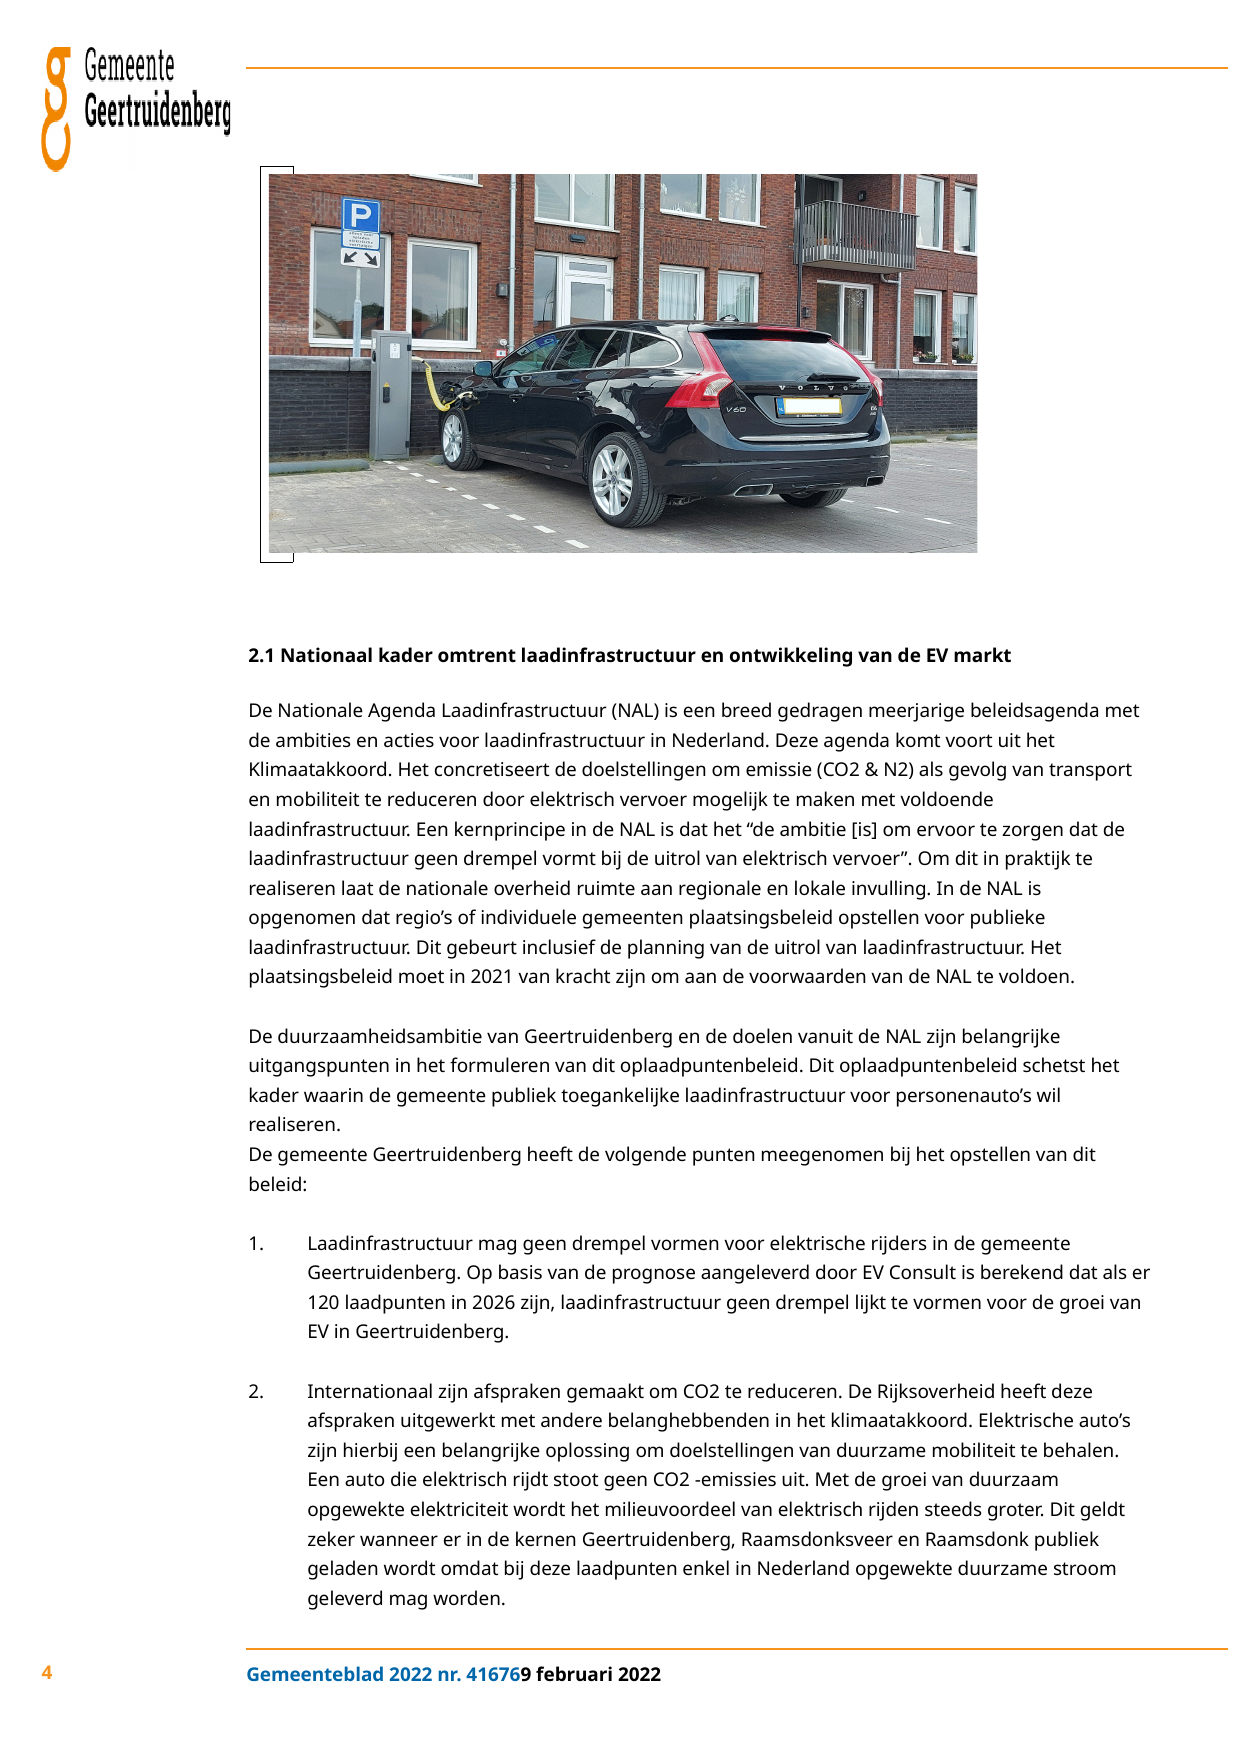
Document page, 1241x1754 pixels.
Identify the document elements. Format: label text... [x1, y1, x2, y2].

list Laadinfrastructuur mag geen drempel vormen voor elektrische rijders in de gemeente Geertruidenberg. Op basis van de prognose aangeleverd door EV Consult is berekend dat als er 120 laadpunten in 2026 zijn, laadinfrastructuur geen drempel lijkt te vormen voor de groei van EV in Geertruidenberg. [248, 1230, 1152, 1344]
text De duurzaamheidsambitie van Geertruidenberg en de doelen vanuit de NAL zijn belangrijke uitgangspunten in het formuleren van dit oplaadpuntenbeleid. Dit oplaadpuntenbeleid schetst het [248, 1023, 1152, 1078]
picture [268, 174, 978, 553]
text kader waarin de gemeente publiek toegankelijke laadinfrastructuur voor personenauto’s wil realiseren. [248, 1082, 1152, 1137]
list Internationaal zijn afspraken gemaakt om CO2 te reduceren. De Rijksoverheid heeft deze afspraken uitgewerkt met andere belanghebbenden in het klimaatakkoord. Elektrische auto’s zijn hierbij een belangrijke oplossing om doelstellingen van duurzame mobiliteit te behalen. Een auto die elektrisch rijdt stoot geen CO2 -emissies uit. Met de groei van duurzaam opgewekte elektriciteit wordt het milieuvoordeel van elektrisch rijden steeds groter. Dit geldt zeker wanneer er in de kernen Geertruidenberg, Raamsdonksveer en Raamsdonk publiek geladen wordt omdat bij deze laadpunten enkel in Nederland opgewekte duurzame stroom geleverd mag worden. [248, 1378, 1152, 1611]
text De Nationale Agenda Laadinfrastructuur (NAL) is een breed gedragen meerjarige beleidsagenda met de ambities en acties voor laadinfrastructuur in Nederland. Deze agenda komt voort uit het Klimaatakkoord. Het concretiseert de doelstellingen om emissie (CO2 & N2) als gevolg van transport en mobiliteit te reduceren door elektrisch vervoer mogelijk te maken met voldoende laadinfrastructuur. Een kernprincipe in de NAL is dat het “de ambitie [is] om ervoor te zorgen dat de laadinfrastructuur geen drempel vormt bij de uitrol van elektrisch vervoer”. Om dit in praktijk te realiseren laat de nationale overheid ruimte aan regionale en lokale invulling. In de NAL is opgenomen dat regio’s of individuele gemeenten plaatsingsbeleid opstellen voor publieke laadinfrastructuur. Dit gebeurt inclusief de planning van de uitrol van laadinfrastructuur. Het plaatsingsbeleid moet in 2021 van kracht zijn om aan de voorwaarden van de NAL te voldoen. [248, 697, 1152, 989]
text De gemeente Geertruidenberg heeft de volgende punten meegenomen bij het opstellen van dit beleid: [248, 1141, 1152, 1197]
text 2.1 Nationaal kader omtrent laadinfrastructuur en ontwikkeling van de EV markt [248, 642, 1152, 668]
picture [41, 47, 231, 172]
